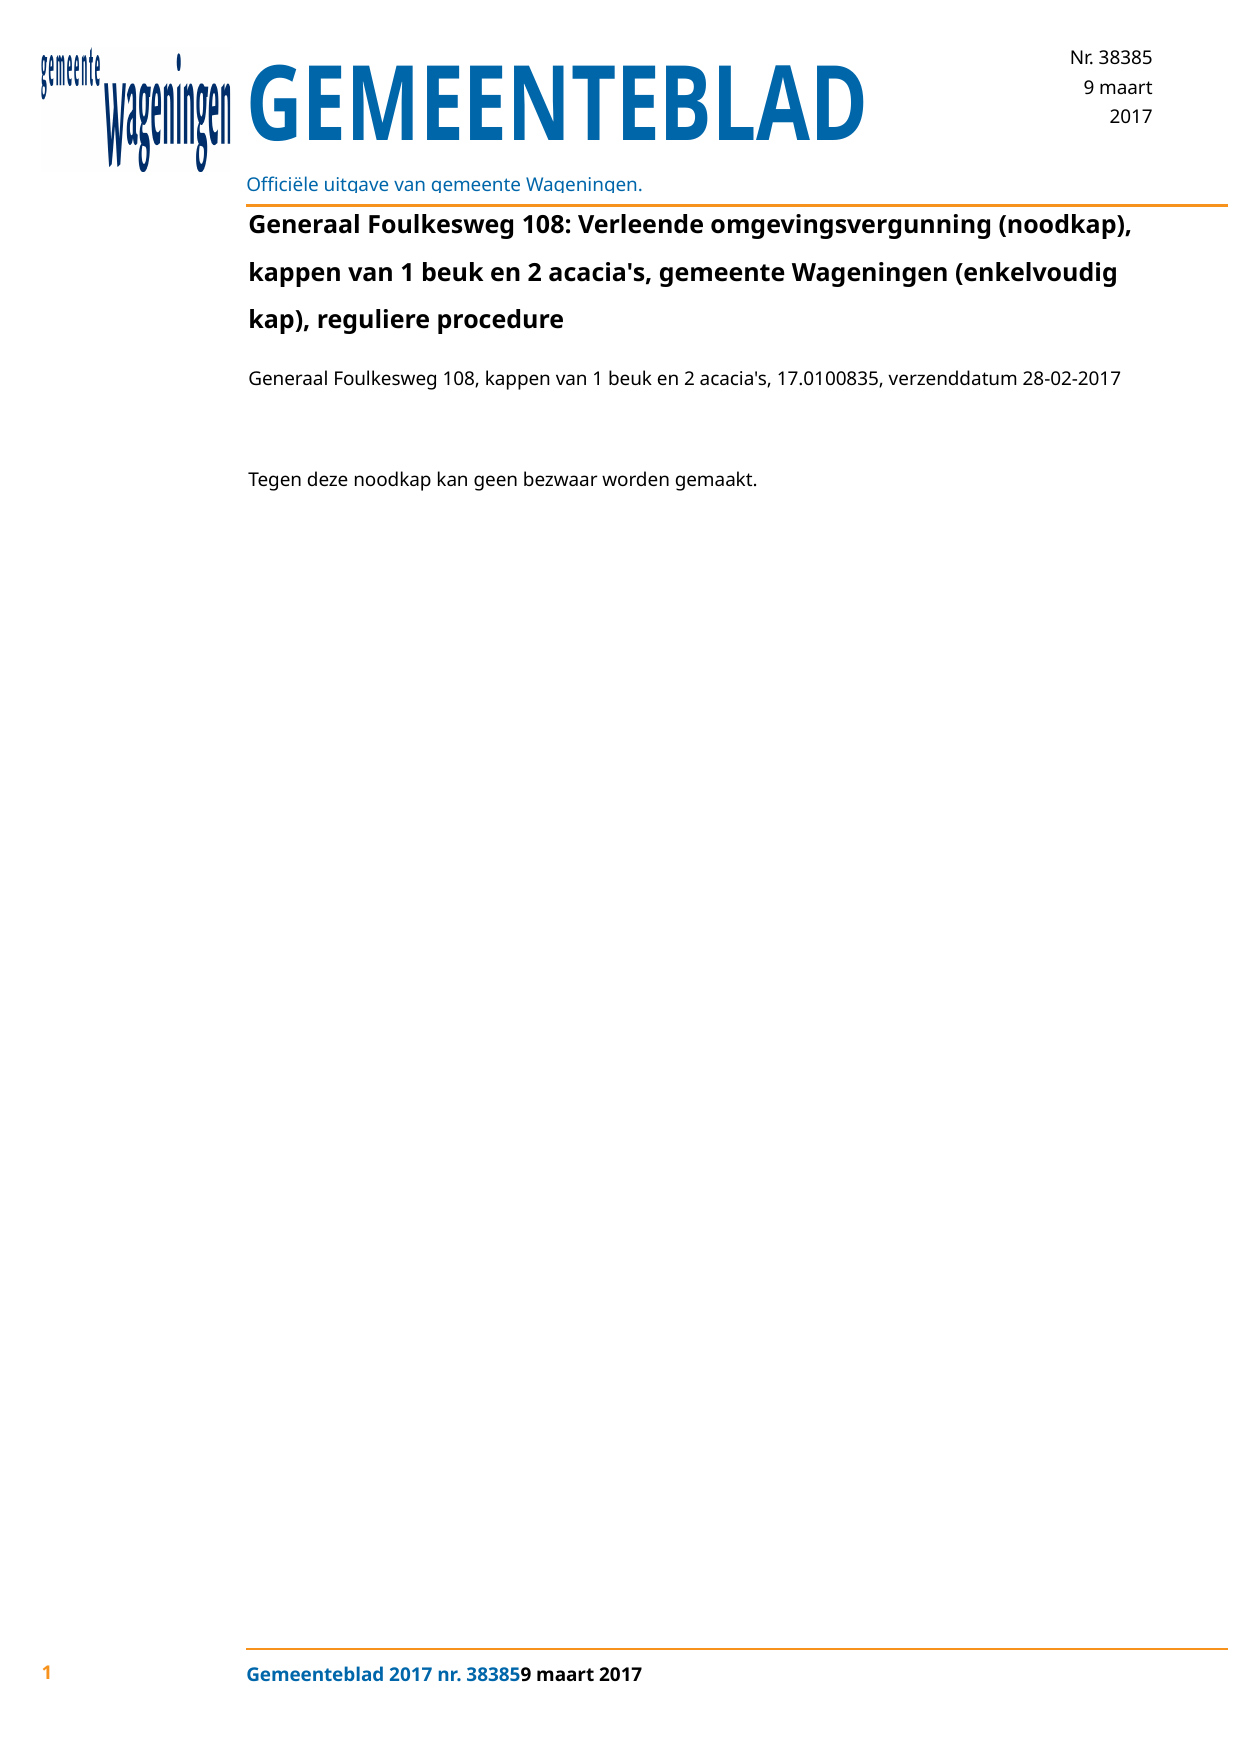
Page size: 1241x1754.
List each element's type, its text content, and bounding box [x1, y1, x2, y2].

text Tegen deze noodkap kan geen bezwaar worden gemaakt. [248, 466, 1152, 492]
picture [41, 47, 231, 172]
text Generaal Foulkesweg 108: Verleende omgevingsvergunning (noodkap), kappen van 1 beuk en 2 acacia's, gemeente Wageningen (enkelvoudig kap), reguliere procedure [248, 207, 1152, 336]
text Generaal Foulkesweg 108, kappen van 1 beuk en 2 acacia's, 17.0100835, verzenddatum 28-02-2017 [248, 366, 1152, 391]
